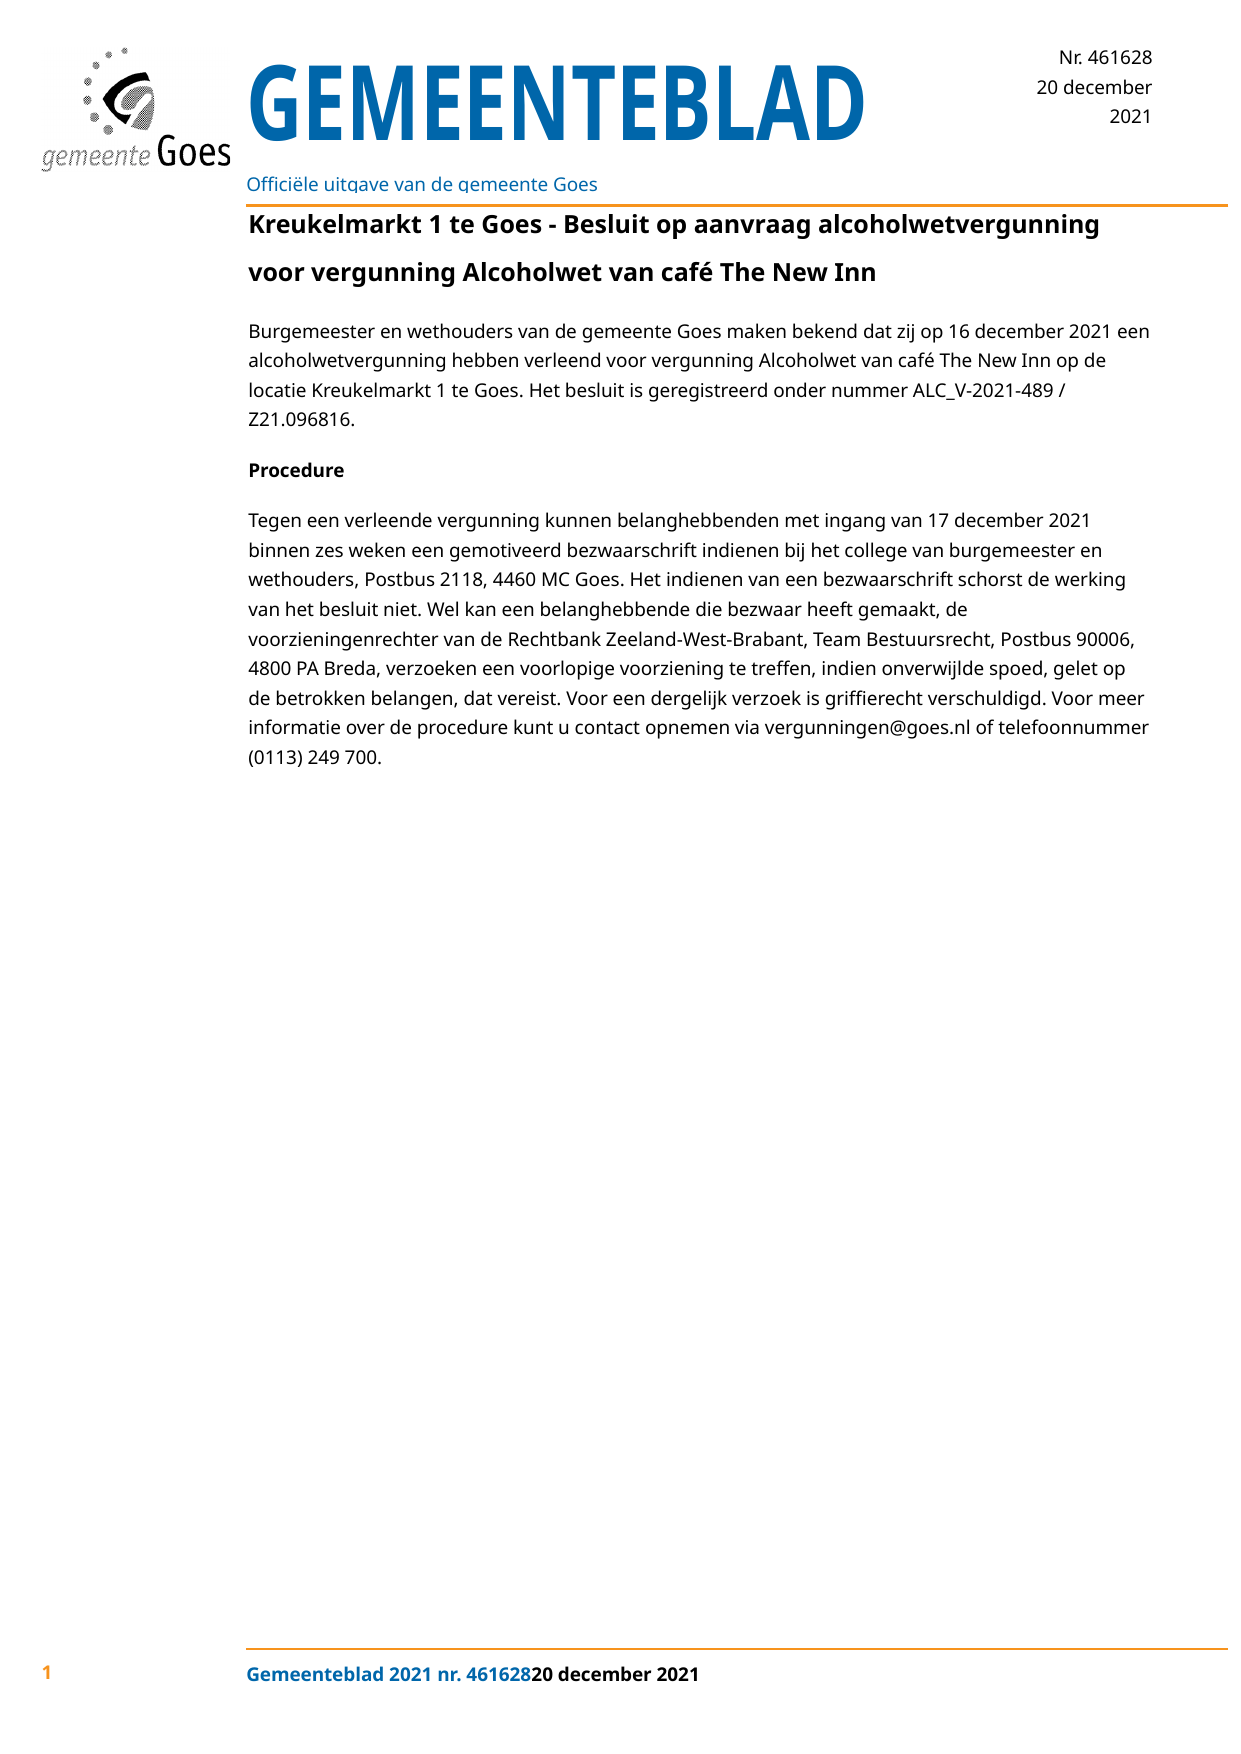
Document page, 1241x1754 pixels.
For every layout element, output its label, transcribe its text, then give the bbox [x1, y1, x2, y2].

text Procedure [248, 457, 1152, 483]
picture [41, 47, 231, 172]
text Tegen een verleende vergunning kunnen belanghebbenden met ingang van 17 december 2021 binnen zes weken een gemotiveerd bezwaarschrift indienen bij het college van burgemeester en wethouders, Postbus 2118, 4460 MC Goes. Het indienen van een bezwaarschrift schorst de werking van het besluit niet. Wel kan een belanghebbende die bezwaar heeft gemaakt, de voorzieningenrechter van de Rechtbank Zeeland-West-Brabant, Team Bestuursrecht, Postbus 90006, 4800 PA Breda, verzoeken een voorlopige voorziening te treffen, indien onverwijlde spoed, gelet op de betrokken belangen, dat vereist. Voor een dergelijk verzoek is griffierecht verschuldigd. Voor meer informatie over de procedure kunt u contact opnemen via vergunningen@goes.nl of telefoonnummer (0113) 249 700. [248, 507, 1152, 770]
text Burgemeester en wethouders van de gemeente Goes maken bekend dat zij op 16 december 2021 een alcoholwetvergunning hebben verleend voor vergunning Alcoholwet van café The New Inn op de locatie Kreukelmarkt 1 te Goes. Het besluit is geregistreerd onder nummer ALC_V-2021-489 / Z21.096816. [248, 318, 1152, 432]
text Kreukelmarkt 1 te Goes - Besluit op aanvraag alcoholwetvergunning voor vergunning Alcoholwet van café The New Inn [248, 207, 1152, 288]
